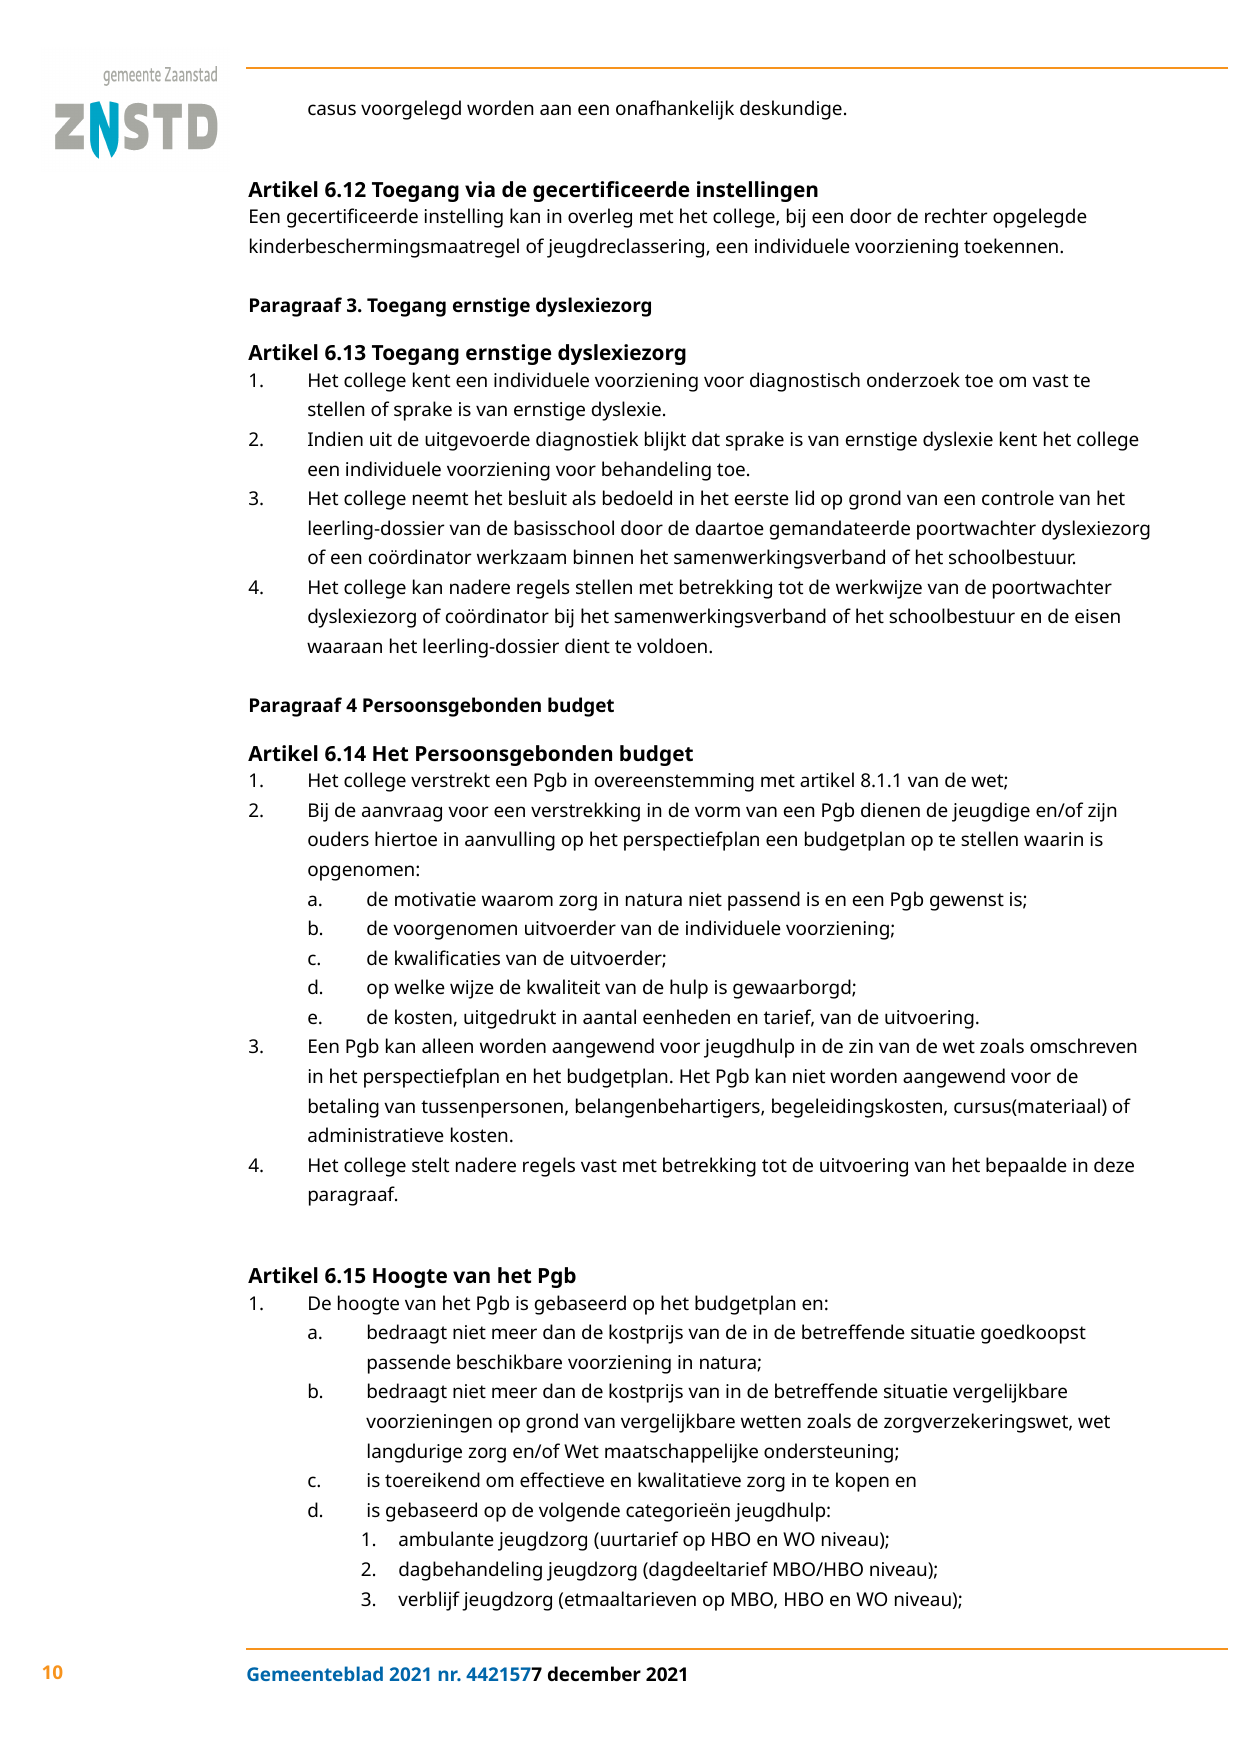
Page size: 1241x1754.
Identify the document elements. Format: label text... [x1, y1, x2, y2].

list dagbehandeling jeugdzorg (dagdeeltarief MBO/HBO niveau); [361, 1556, 1152, 1582]
list de motivatie waarom zorg in natura niet passend is en een Pgb gewenst is; [307, 886, 1152, 911]
picture [41, 47, 231, 172]
list bedraagt niet meer dan de kostprijs van de in de betreffende situatie goedkoopst passende beschikbare voorziening in natura; [307, 1319, 1152, 1375]
text Artikel 6.15 Hoogte van het Pgb [248, 1262, 1152, 1290]
text Een gecertificeerde instelling kan in overleg met het college, bij een door de rechter opgelegde kinderbeschermingsmaatregel of jeugdreclassering, een individuele voorziening toekennen. [248, 203, 1152, 258]
list Het college kent een individuele voorziening voor diagnostisch onderzoek toe om vast te stellen of sprake is van ernstige dyslexie. [248, 367, 1152, 422]
list Het college verstrekt een Pgb in overeenstemming met artikel 8.1.1 van de wet; [248, 767, 1152, 793]
list Het college stelt nadere regels vast met betrekking tot de uitvoering van het bepaalde in deze paragraaf. [248, 1152, 1152, 1207]
text Artikel 6.13 Toegang ernstige dyslexiezorg [248, 338, 1152, 367]
list Bij de aanvraag voor een verstrekking in de vorm van een Pgb dienen de jeugdige en/of zijn ouders hiertoe in aanvulling op het perspectiefplan een budgetplan op te stellen waarin is opgenomen: [248, 797, 1152, 882]
list is toereikend om effectieve en kwalitatieve zorg in te kopen en [307, 1467, 1152, 1493]
list Het college kan nadere regels stellen met betrekking tot de werkwijze van de poortwachter dyslexiezorg of coördinator bij het samenwerkingsverband of het schoolbestuur en de eisen waaraan het leerling-dossier dient te voldoen. [248, 574, 1152, 659]
text Artikel 6.14 Het Persoonsgebonden budget [248, 739, 1152, 767]
list verblijf jeugdzorg (etmaaltarieven op MBO, HBO en WO niveau); [361, 1586, 1152, 1612]
text Paragraaf 3. Toegang ernstige dyslexiezorg [248, 292, 1152, 318]
text Paragraaf 4 Persoonsgebonden budget [248, 692, 1152, 718]
list bedraagt niet meer dan de kostprijs van in de betreffende situatie vergelijkbare voorzieningen op grond van vergelijkbare wetten zoals de zorgverzekeringswet, wet langdurige zorg en/of Wet maatschappelijke ondersteuning; [307, 1379, 1152, 1464]
list Een Pgb kan alleen worden aangewend voor jeugdhulp in de zin van de wet zoals omschreven in het perspectiefplan en het budgetplan. Het Pgb kan niet worden aangewend voor de betaling van tussenpersonen, belangenbehartigers, begeleidingskosten, cursus(materiaal) of administratieve kosten. [248, 1034, 1152, 1148]
list is gebaseerd op de volgende categorieën jeugdhulp: [307, 1497, 1152, 1523]
list de kosten, uitgedrukt in aantal eenheden en tarief, van de uitvoering. [307, 1004, 1152, 1030]
text Artikel 6.12 Toegang via de gecertificeerde instellingen [248, 175, 1152, 203]
list casus voorgelegd worden aan een onafhankelijk deskundige. [248, 95, 1152, 121]
list op welke wijze de kwaliteit van de hulp is gewaarborgd; [307, 974, 1152, 1000]
list De hoogte van het Pgb is gebaseerd op het budgetplan en: [248, 1290, 1152, 1316]
list de voorgenomen uitvoerder van de individuele voorziening; [307, 915, 1152, 941]
list Indien uit de uitgevoerde diagnostiek blijkt dat sprake is van ernstige dyslexie kent het college een individuele voorziening voor behandeling toe. [248, 426, 1152, 481]
list de kwalificaties van de uitvoerder; [307, 945, 1152, 971]
list Het college neemt het besluit als bedoeld in het eerste lid op grond van een controle van het leerling-dossier van de basisschool door de daartoe gemandateerde poortwachter dyslexiezorg of een coördinator werkzaam binnen het samenwerkingsverband of het schoolbestuur. [248, 485, 1152, 570]
list ambulante jeugdzorg (uurtarief op HBO en WO niveau); [361, 1527, 1152, 1552]
